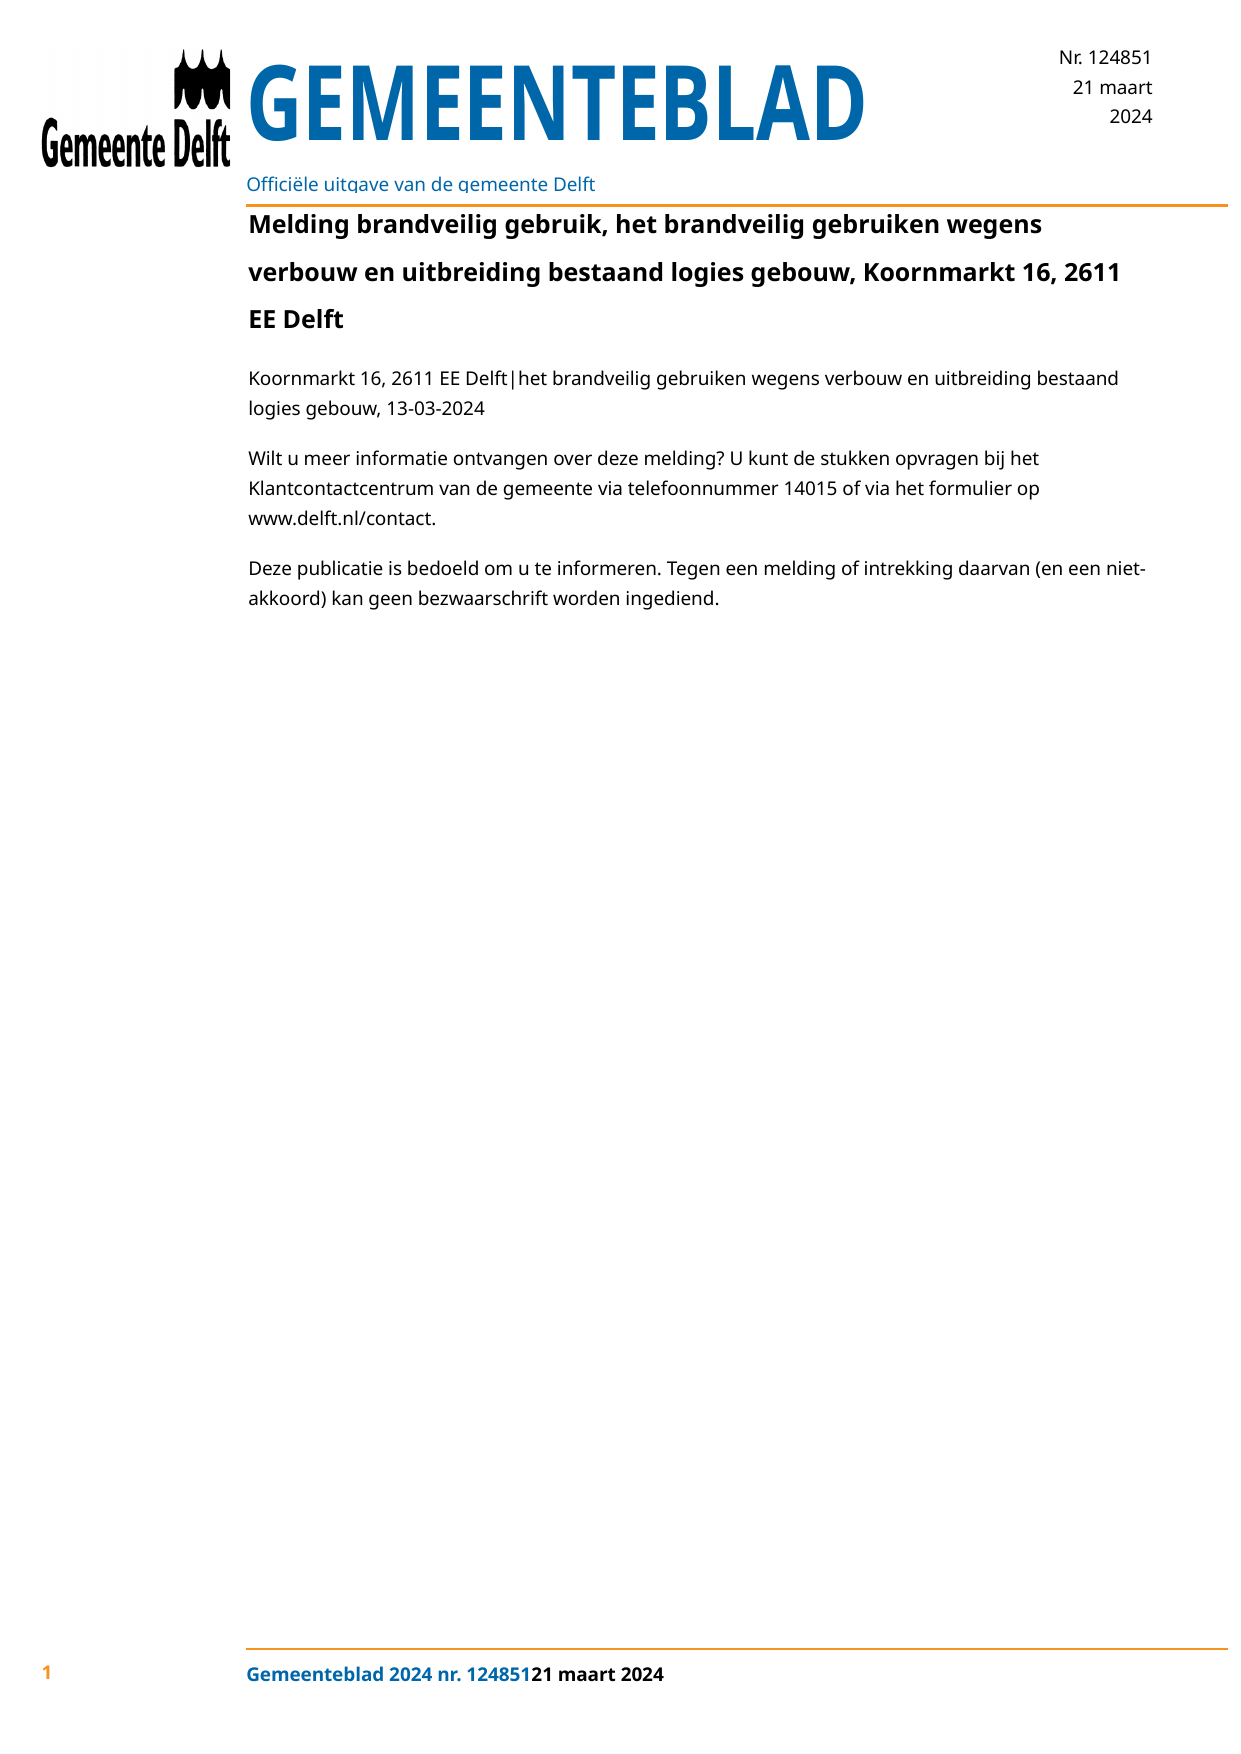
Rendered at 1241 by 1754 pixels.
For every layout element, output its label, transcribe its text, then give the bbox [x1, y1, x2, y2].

text Koornmarkt 16, 2611 EE Delft|het brandveilig gebruiken wegens verbouw en uitbreiding bestaand logies gebouw, 13-03-2024 [248, 366, 1152, 421]
text Deze publicatie is bedoeld om u te informeren. Tegen een melding of intrekking daarvan (en een niet-akkoord) kan geen bezwaarschrift worden ingediend. [248, 555, 1152, 610]
text Melding brandveilig gebruik, het brandveilig gebruiken wegens verbouw en uitbreiding bestaand logies gebouw, Koornmarkt 16, 2611 EE Delft [248, 207, 1152, 336]
picture [41, 47, 231, 172]
text Wilt u meer informatie ontvangen over deze melding? U kunt de stukken opvragen bij het Klantcontactcentrum van de gemeente via telefoonnummer 14015 of via het formulier op www.delft.nl/contact. [248, 446, 1152, 530]
